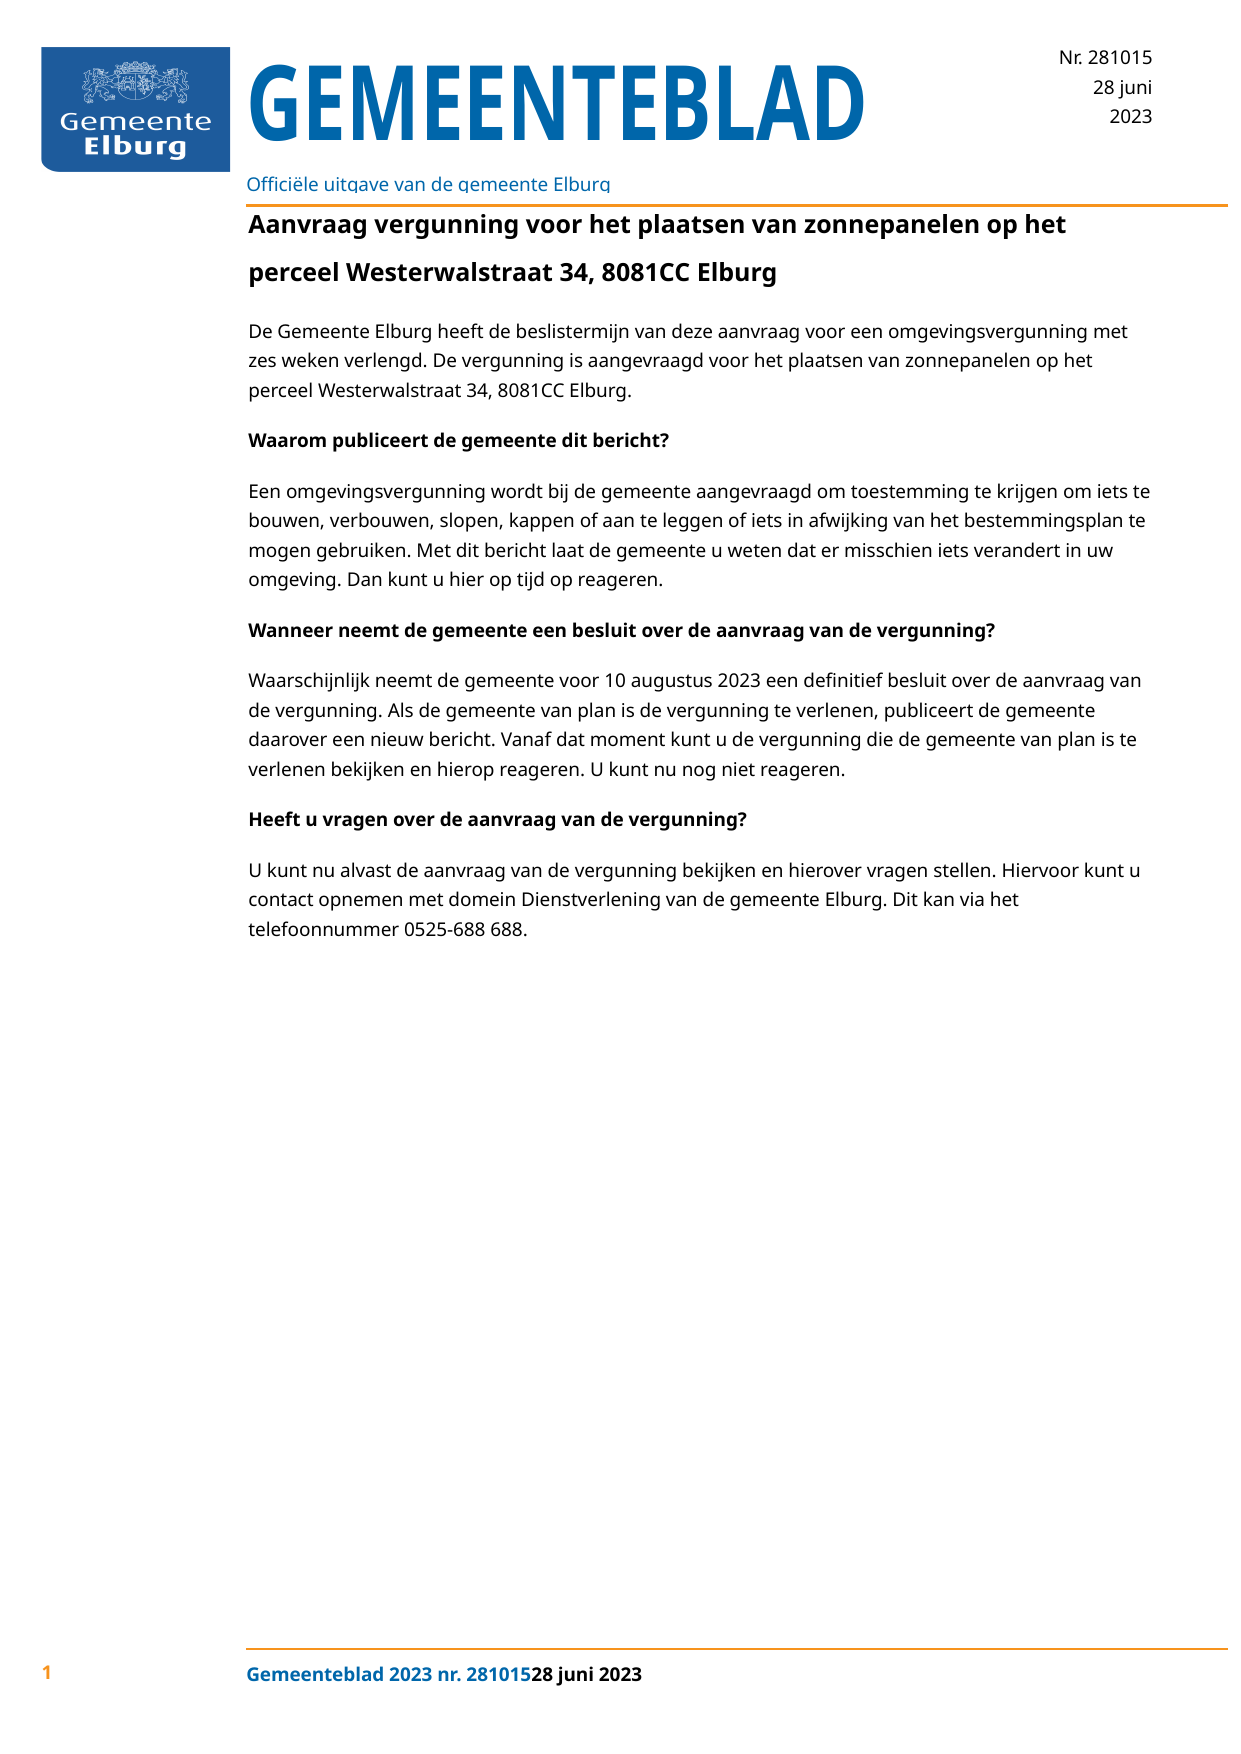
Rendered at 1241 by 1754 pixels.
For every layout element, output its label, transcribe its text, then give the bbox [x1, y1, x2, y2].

text Heeft u vragen over de aanvraag van de vergunning? [248, 807, 1152, 832]
text Waarschijnlijk neemt de gemeente voor 10 augustus 2023 een definitief besluit over de aanvraag van de vergunning. Als de gemeente van plan is de vergunning te verlenen, publiceert de gemeente daarover een nieuw bericht. Vanaf dat moment kunt u de vergunning die de gemeente van plan is te verlenen bekijken en hierop reageren. U kunt nu nog niet reageren. [248, 667, 1152, 782]
text De Gemeente Elburg heeft de beslistermijn van deze aanvraag voor een omgevingsvergunning met zes weken verlengd. De vergunning is aangevraagd voor het plaatsen van zonnepanelen op het perceel Westerwalstraat 34, 8081CC Elburg. [248, 318, 1152, 403]
text Waarom publiceert de gemeente dit bericht? [248, 427, 1152, 453]
text U kunt nu alvast de aanvraag van de vergunning bekijken en hierover vragen stellen. Hiervoor kunt u contact opnemen met domein Dienstverlening van de gemeente Elburg. Dit kan via het telefoonnummer 0525-688 688. [248, 857, 1152, 942]
text Een omgevingsvergunning wordt bij de gemeente aangevraagd om toestemming te krijgen om iets te bouwen, verbouwen, slopen, kappen of aan te leggen of iets in afwijking van het bestemmingsplan te mogen gebruiken. Met dit bericht laat de gemeente u weten dat er misschien iets verandert in uw omgeving. Dan kunt u hier op tijd op reageren. [248, 478, 1152, 592]
picture [41, 47, 231, 172]
text Wanneer neemt de gemeente een besluit over de aanvraag van de vergunning? [248, 617, 1152, 643]
text Aanvraag vergunning voor het plaatsen van zonnepanelen op het perceel Westerwalstraat 34, 8081CC Elburg [248, 207, 1152, 288]
